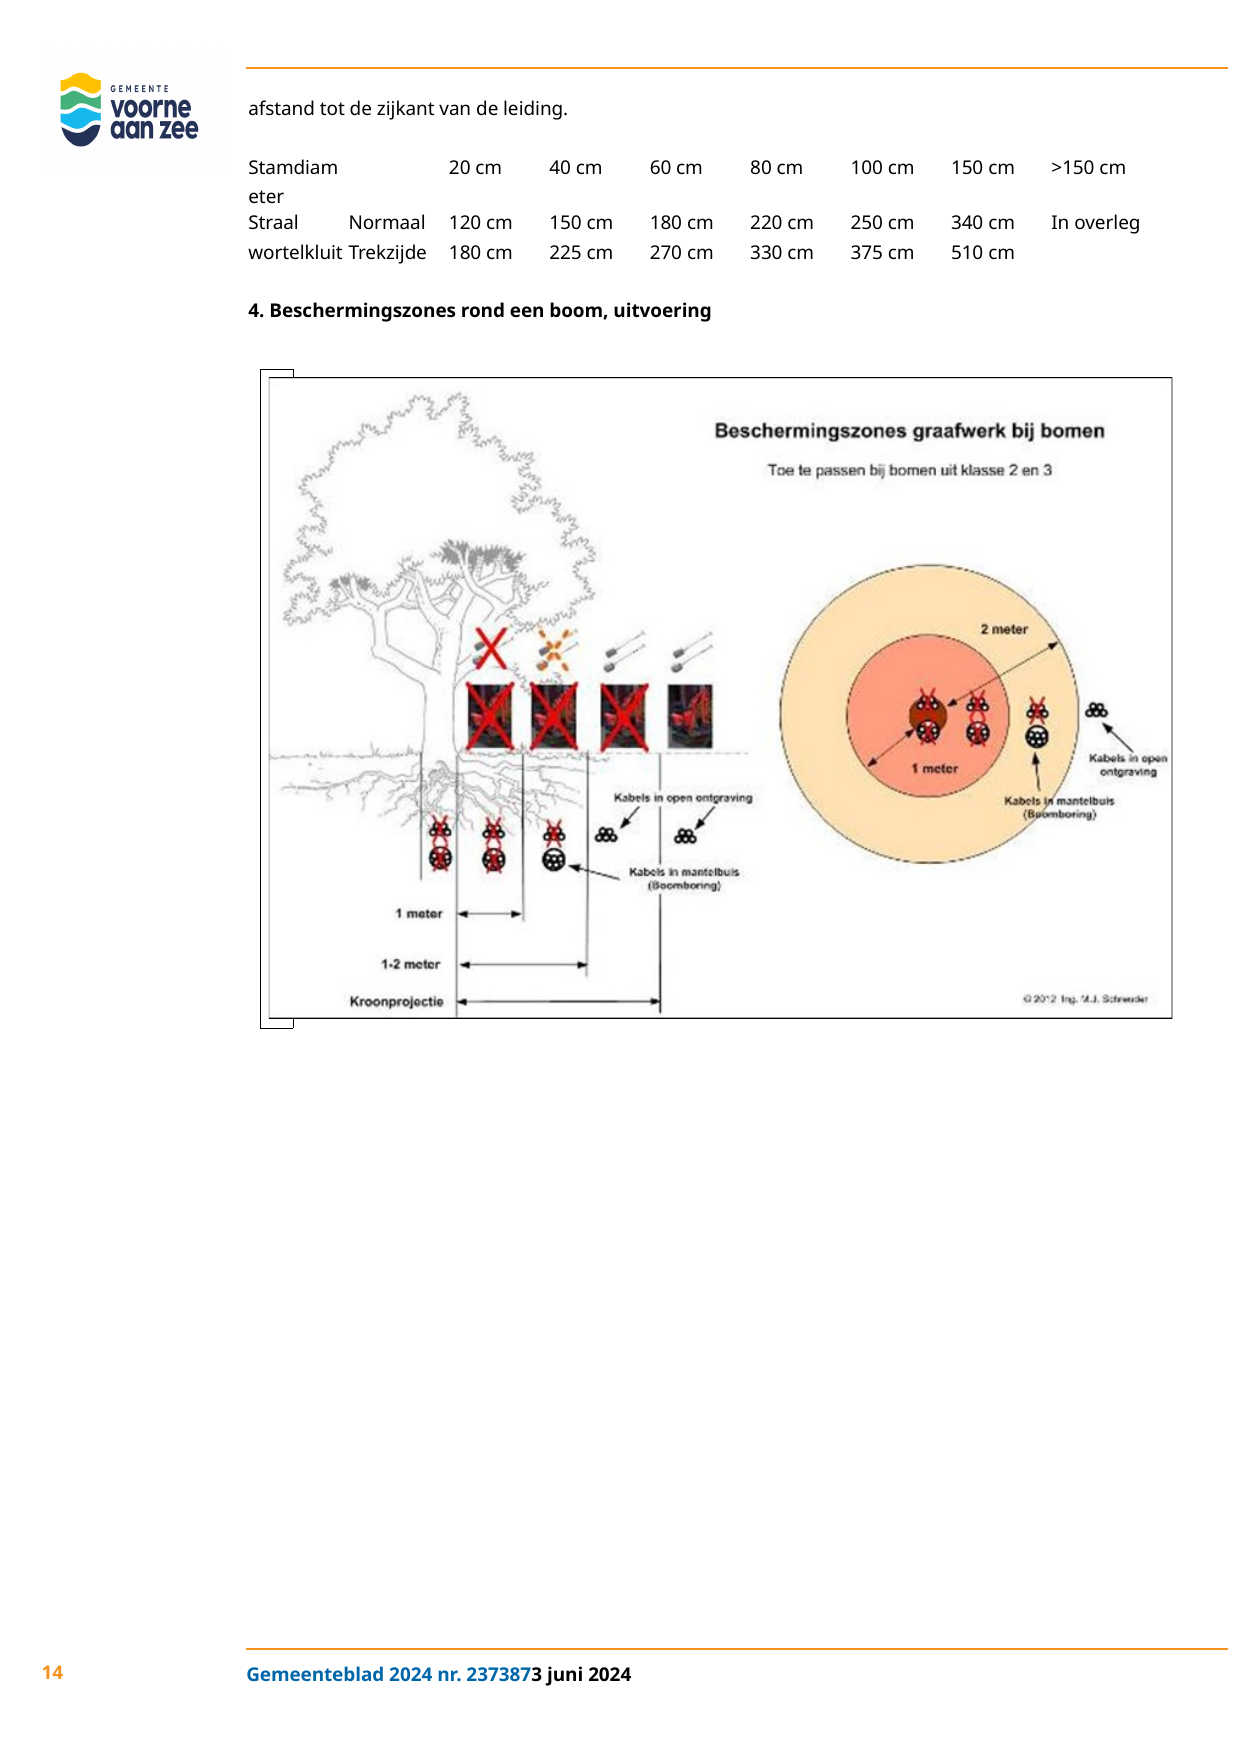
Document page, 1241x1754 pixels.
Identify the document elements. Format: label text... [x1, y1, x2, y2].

table_cell 250 cm 375 cm [850, 209, 951, 265]
table_header 20 cm [449, 154, 549, 209]
table_header [348, 154, 449, 209]
table_cell In overleg [1051, 209, 1152, 265]
table_cell 220 cm 330 cm [750, 209, 850, 265]
table_cell 120 cm 180 cm [449, 209, 549, 265]
text afstand tot de zijkant van de leiding. [248, 95, 1152, 121]
table_header Stamdiameter [248, 154, 348, 209]
table_cell 340 cm 510 cm [951, 209, 1051, 265]
picture [268, 377, 1173, 1019]
table_cell 150 cm 225 cm [549, 209, 649, 265]
table_header 40 cm [549, 154, 649, 209]
picture [41, 47, 231, 172]
table_cell Straal wortelkluit [248, 209, 348, 265]
text 4. Beschermingszones rond een boom, uitvoering [248, 297, 1152, 323]
table_header >150 cm [1051, 154, 1152, 209]
table_cell 180 cm 270 cm [650, 209, 750, 265]
table_header 150 cm [951, 154, 1051, 209]
table_header 100 cm [850, 154, 951, 209]
table_cell Normaal Trekzijde [348, 209, 449, 265]
table_header 60 cm [650, 154, 750, 209]
table_header 80 cm [750, 154, 850, 209]
